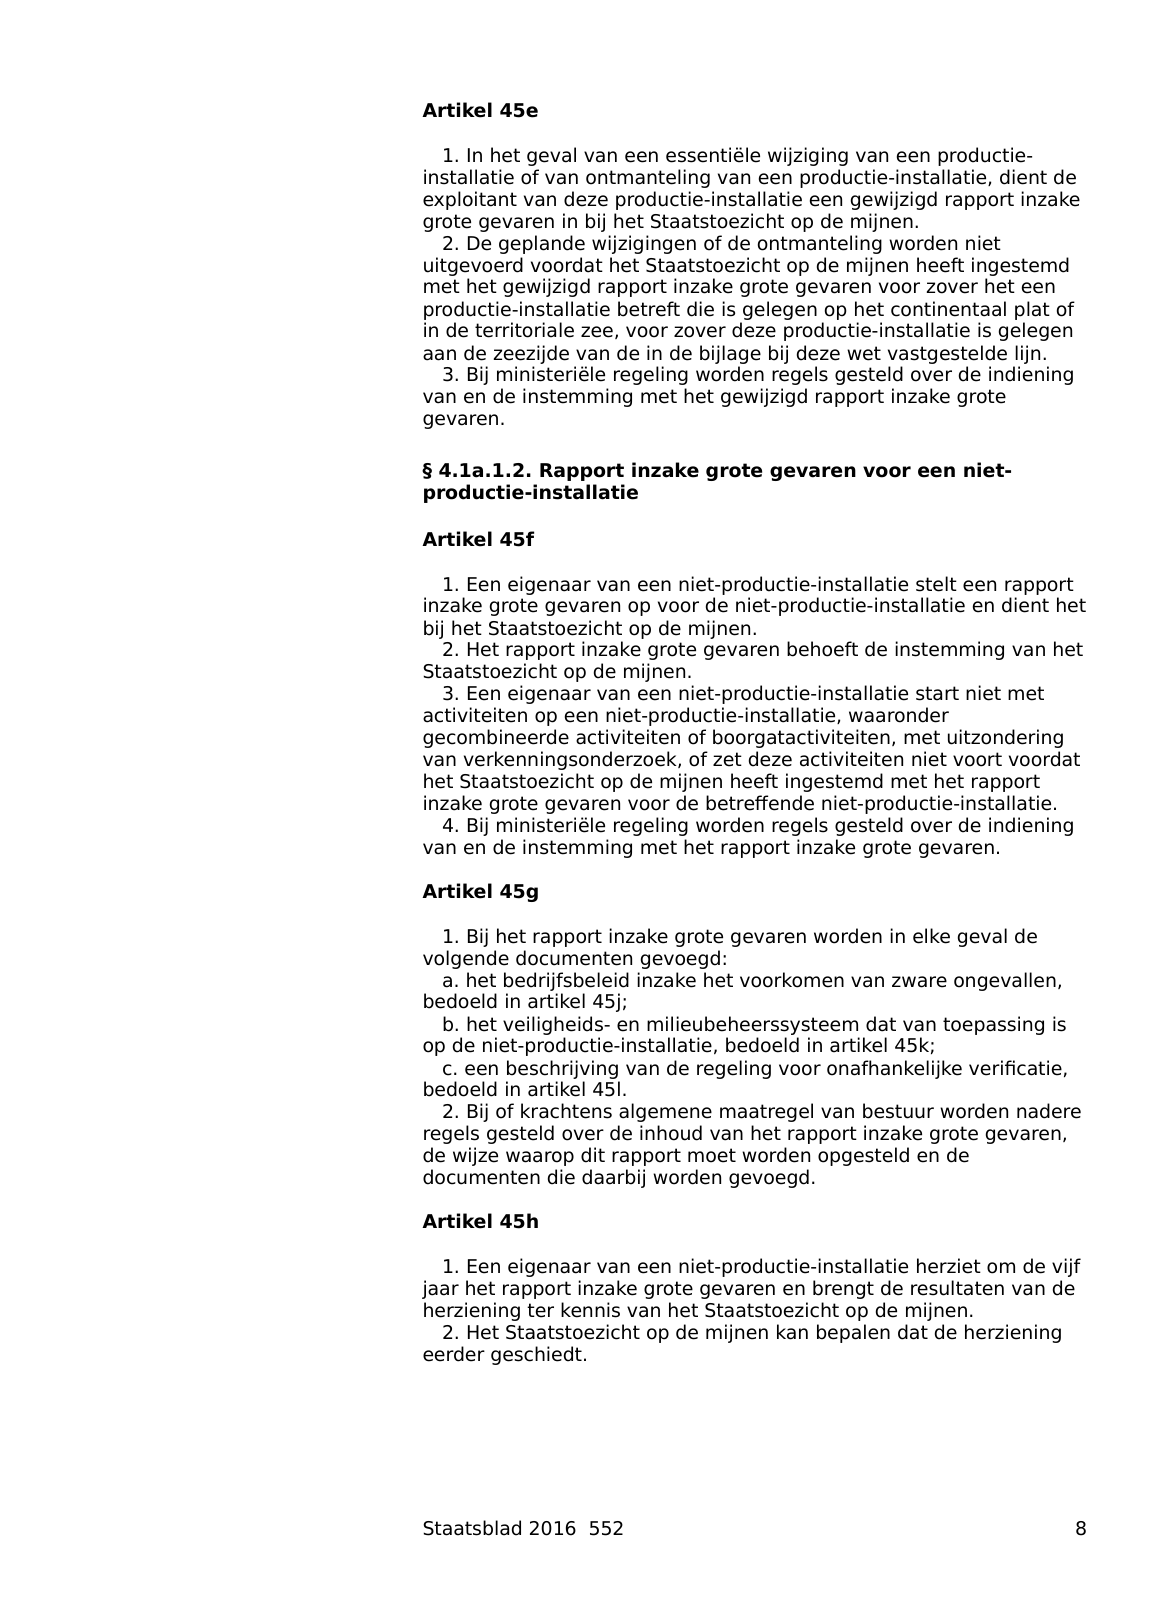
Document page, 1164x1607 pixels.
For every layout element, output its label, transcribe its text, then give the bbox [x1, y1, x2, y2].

text a. het bedrijfsbeleid inzake het voorkomen van zware ongevallen, bedoeld in artikel 45j; [422, 969, 1087, 1013]
text 1. Een eigenaar van een niet-productie-installatie herziet om de vijf jaar het rapport inzake grote gevaren en brengt de resultaten van de herziening ter kennis van het Staatstoezicht op de mijnen. [422, 1256, 1087, 1322]
text 2. Het rapport inzake grote gevaren behoeft de instemming van het Staatstoezicht op de mijnen. [422, 639, 1087, 683]
subtitle Artikel 45g [422, 881, 1087, 903]
text 2. Het Staatstoezicht op de mijnen kan bepalen dat de herziening eerder geschiedt. [422, 1322, 1087, 1366]
text 2. De geplande wijzigingen of de ontmanteling worden niet uitgevoerd voordat het Staatstoezicht op de mijnen heeft ingestemd met het gewijzigd rapport inzake grote gevaren voor zover het een productie-installatie betreft die is gelegen op het continentaal plat of in de territoriale zee, voor zover deze productie-installatie is gelegen aan de zeezijde van de in de bijlage bij deze wet vastgestelde lijn. [422, 232, 1087, 364]
text 2. Bij of krachtens algemene maatregel van bestuur worden nadere regels gesteld over de inhoud van het rapport inzake grote gevaren, de wijze waarop dit rapport moet worden opgesteld en de documenten die daarbij worden gevoegd. [422, 1101, 1087, 1189]
text 4. Bij ministeriële regeling worden regels gesteld over de indiening van en de instemming met het rapport inzake grote gevaren. [422, 815, 1087, 859]
subtitle Artikel 45e [422, 100, 1087, 122]
subtitle Artikel 45h [422, 1211, 1087, 1233]
subtitle Artikel 45f [422, 529, 1087, 551]
text 3. Bij ministeriële regeling worden regels gesteld over de indiening van en de instemming met het gewijzigd rapport inzake grote gevaren. [422, 364, 1087, 430]
text 1. In het geval van een essentiële wijziging van een productie-installatie of van ontmanteling van een productie-installatie, dient de exploitant van deze productie-installatie een gewijzigd rapport inzake grote gevaren in bij het Staatstoezicht op de mijnen. [422, 144, 1087, 232]
text c. een beschrijving van de regeling voor onafhankelijke verificatie, bedoeld in artikel 45l. [422, 1057, 1087, 1101]
subtitle § 4.1a.1.2. Rapport inzake grote gevaren voor een niet-productie-installatie [422, 460, 1087, 504]
text 1. Bij het rapport inzake grote gevaren worden in elke geval de volgende documenten gevoegd: [422, 926, 1087, 969]
text 3. Een eigenaar van een niet-productie-installatie start niet met activiteiten op een niet-productie-installatie, waaronder gecombineerde activiteiten of boorgatactiviteiten, met uitzondering van verkenningsonderzoek, of zet deze activiteiten niet voort voordat het Staatstoezicht op de mijnen heeft ingestemd met het rapport inzake grote gevaren voor de betreffende niet-productie-installatie. [422, 683, 1087, 815]
text 1. Een eigenaar van een niet-productie-installatie stelt een rapport inzake grote gevaren op voor de niet-productie-installatie en dient het bij het Staatstoezicht op de mijnen. [422, 573, 1087, 639]
text b. het veiligheids- en milieubeheerssysteem dat van toepassing is op de niet-productie-installatie, bedoeld in artikel 45k; [422, 1013, 1087, 1057]
